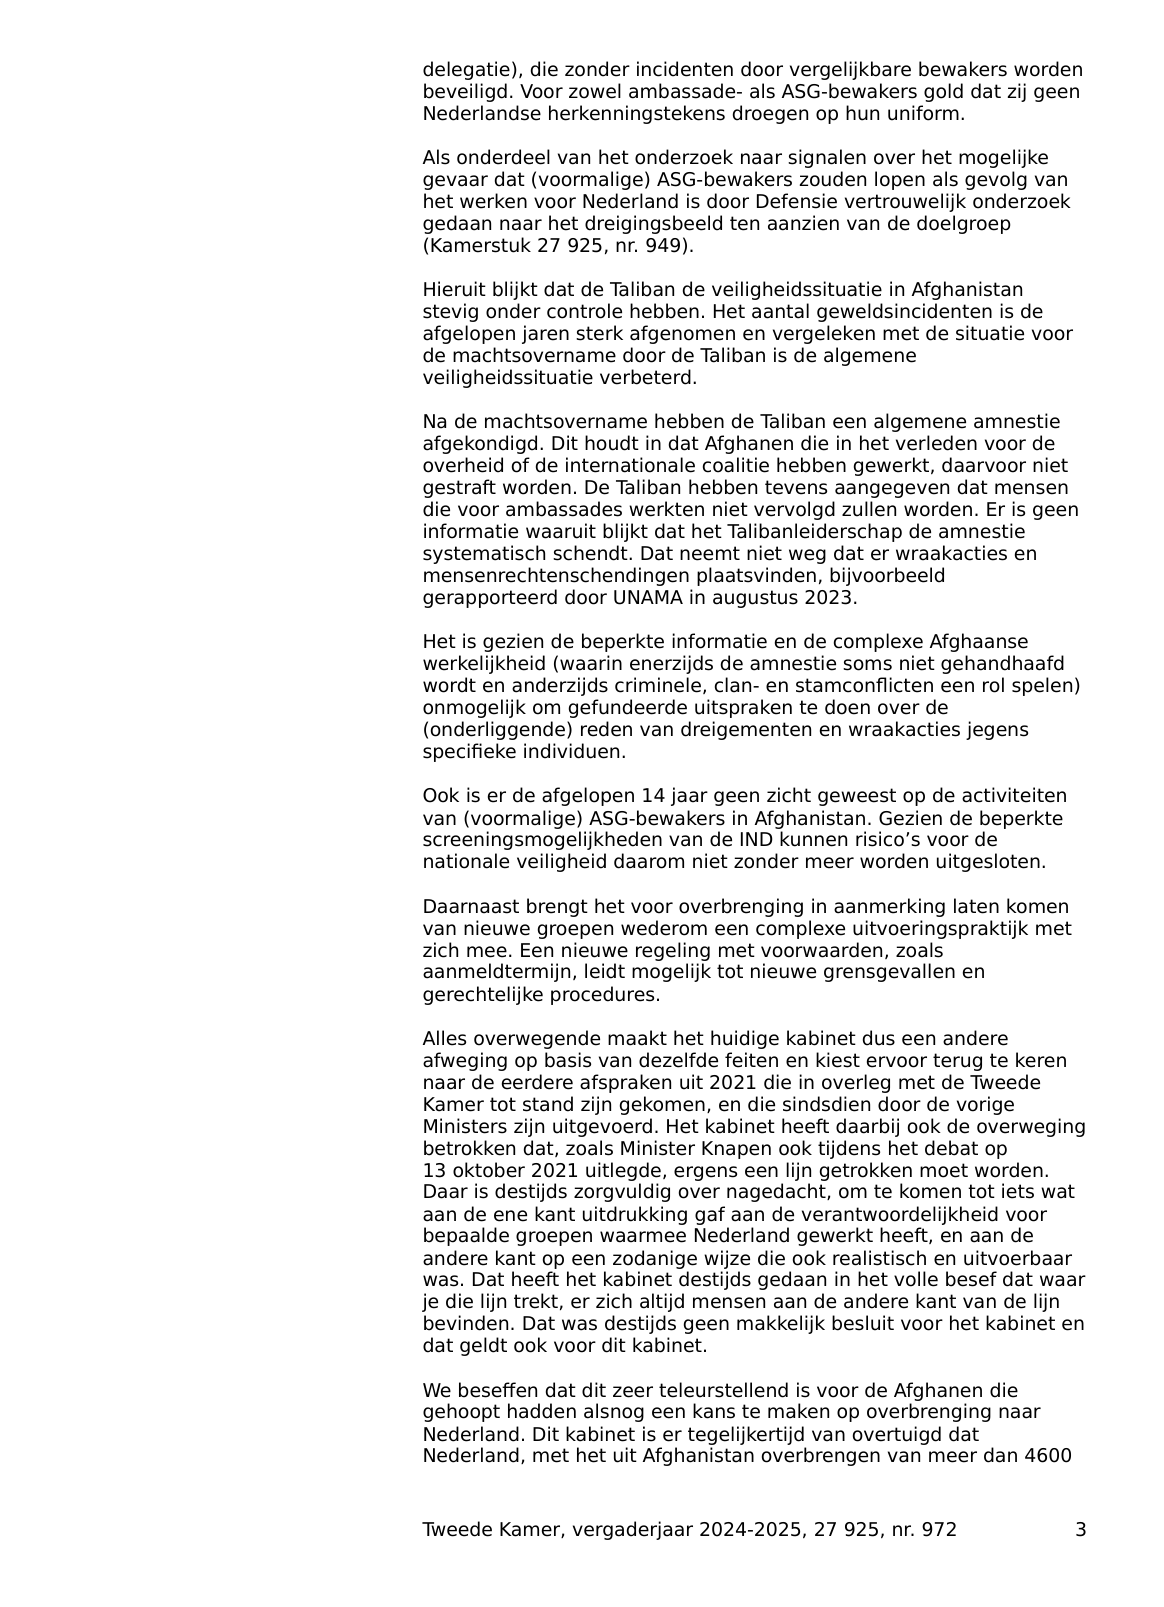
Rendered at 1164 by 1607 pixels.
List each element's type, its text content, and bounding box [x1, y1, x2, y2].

text Hieruit blijkt dat de Taliban de veiligheidssituatie in Afghanistan stevig onder controle hebben. Het aantal geweldsincidenten is de afgelopen jaren sterk afgenomen en vergeleken met de situatie voor de machtsovername door de Taliban is de algemene veiligheidssituatie verbeterd. [422, 279, 1087, 389]
text Als onderdeel van het onderzoek naar signalen over het mogelijke gevaar dat (voormalige) ASG-bewakers zouden lopen als gevolg van het werken voor Nederland is door Defensie vertrouwelijk onderzoek gedaan naar het dreigingsbeeld ten aanzien van de doelgroep (Kamerstuk 27 925, nr. 949). [422, 147, 1087, 257]
text Het is gezien de beperkte informatie en de complexe Afghaanse werkelijkheid (waarin enerzijds de amnestie soms niet gehandhaafd wordt en anderzijds criminele, clan- en stamconflicten een rol spelen) onmogelijk om gefundeerde uitspraken te doen over de (onderliggende) reden van dreigementen en wraakacties jegens specifieke individuen. [422, 631, 1087, 763]
text Na de machtsovername hebben de Taliban een algemene amnestie afgekondigd. Dit houdt in dat Afghanen die in het verleden voor de overheid of de internationale coalitie hebben gewerkt, daarvoor niet gestraft worden. De Taliban hebben tevens aangegeven dat mensen die voor ambassades werkten niet vervolgd zullen worden. Er is geen informatie waaruit blijkt dat het Talibanleiderschap de amnestie systematisch schendt. Dat neemt niet weg dat er wraakacties en mensenrechtenschendingen plaatsvinden, bijvoorbeeld gerapporteerd door UNAMA in augustus 2023. [422, 411, 1087, 609]
text Daarnaast brengt het voor overbrenging in aanmerking laten komen van nieuwe groepen wederom een complexe uitvoeringspraktijk met zich mee. Een nieuwe regeling met voorwaarden, zoals aanmeldtermijn, leidt mogelijk tot nieuwe grensgevallen en gerechtelijke procedures. [422, 896, 1087, 1005]
text Alles overwegende maakt het huidige kabinet dus een andere afweging op basis van dezelfde feiten en kiest ervoor terug te keren naar de eerdere afspraken uit 2021 die in overleg met de Tweede Kamer tot stand zijn gekomen, en die sindsdien door de vorige Ministers zijn uitgevoerd. Het kabinet heeft daarbij ook de overweging betrokken dat, zoals Minister Knapen ook tijdens het debat op 13 oktober 2021 uitlegde, ergens een lijn getrokken moet worden. Daar is destijds zorgvuldig over nagedacht, om te komen tot iets wat aan de ene kant uitdrukking gaf aan de verantwoordelijkheid voor bepaalde groepen waarmee Nederland gewerkt heeft, en aan de andere kant op een zodanige wijze die ook realistisch en uitvoerbaar was. Dat heeft het kabinet destijds gedaan in het volle besef dat waar je die lijn trekt, er zich altijd mensen aan de andere kant van de lijn bevinden. Dat was destijds geen makkelijk besluit voor het kabinet en dat geldt ook voor dit kabinet. [422, 1028, 1087, 1357]
text delegatie), die zonder incidenten door vergelijkbare bewakers worden beveiligd. Voor zowel ambassade- als ASG-bewakers gold dat zij geen Nederlandse herkenningstekens droegen op hun uniform. [422, 59, 1087, 125]
text We beseffen dat dit zeer teleurstellend is voor de Afghanen die gehoopt hadden alsnog een kans te maken op overbrenging naar Nederland. Dit kabinet is er tegelijkertijd van overtuigd dat Nederland, met het uit Afghanistan overbrengen van meer dan 4600 [422, 1379, 1087, 1467]
text Ook is er de afgelopen 14 jaar geen zicht geweest op de activiteiten van (voormalige) ASG-bewakers in Afghanistan. Gezien de beperkte screeningsmogelijkheden van de IND kunnen risico’s voor de nationale veiligheid daarom niet zonder meer worden uitgesloten. [422, 785, 1087, 873]
